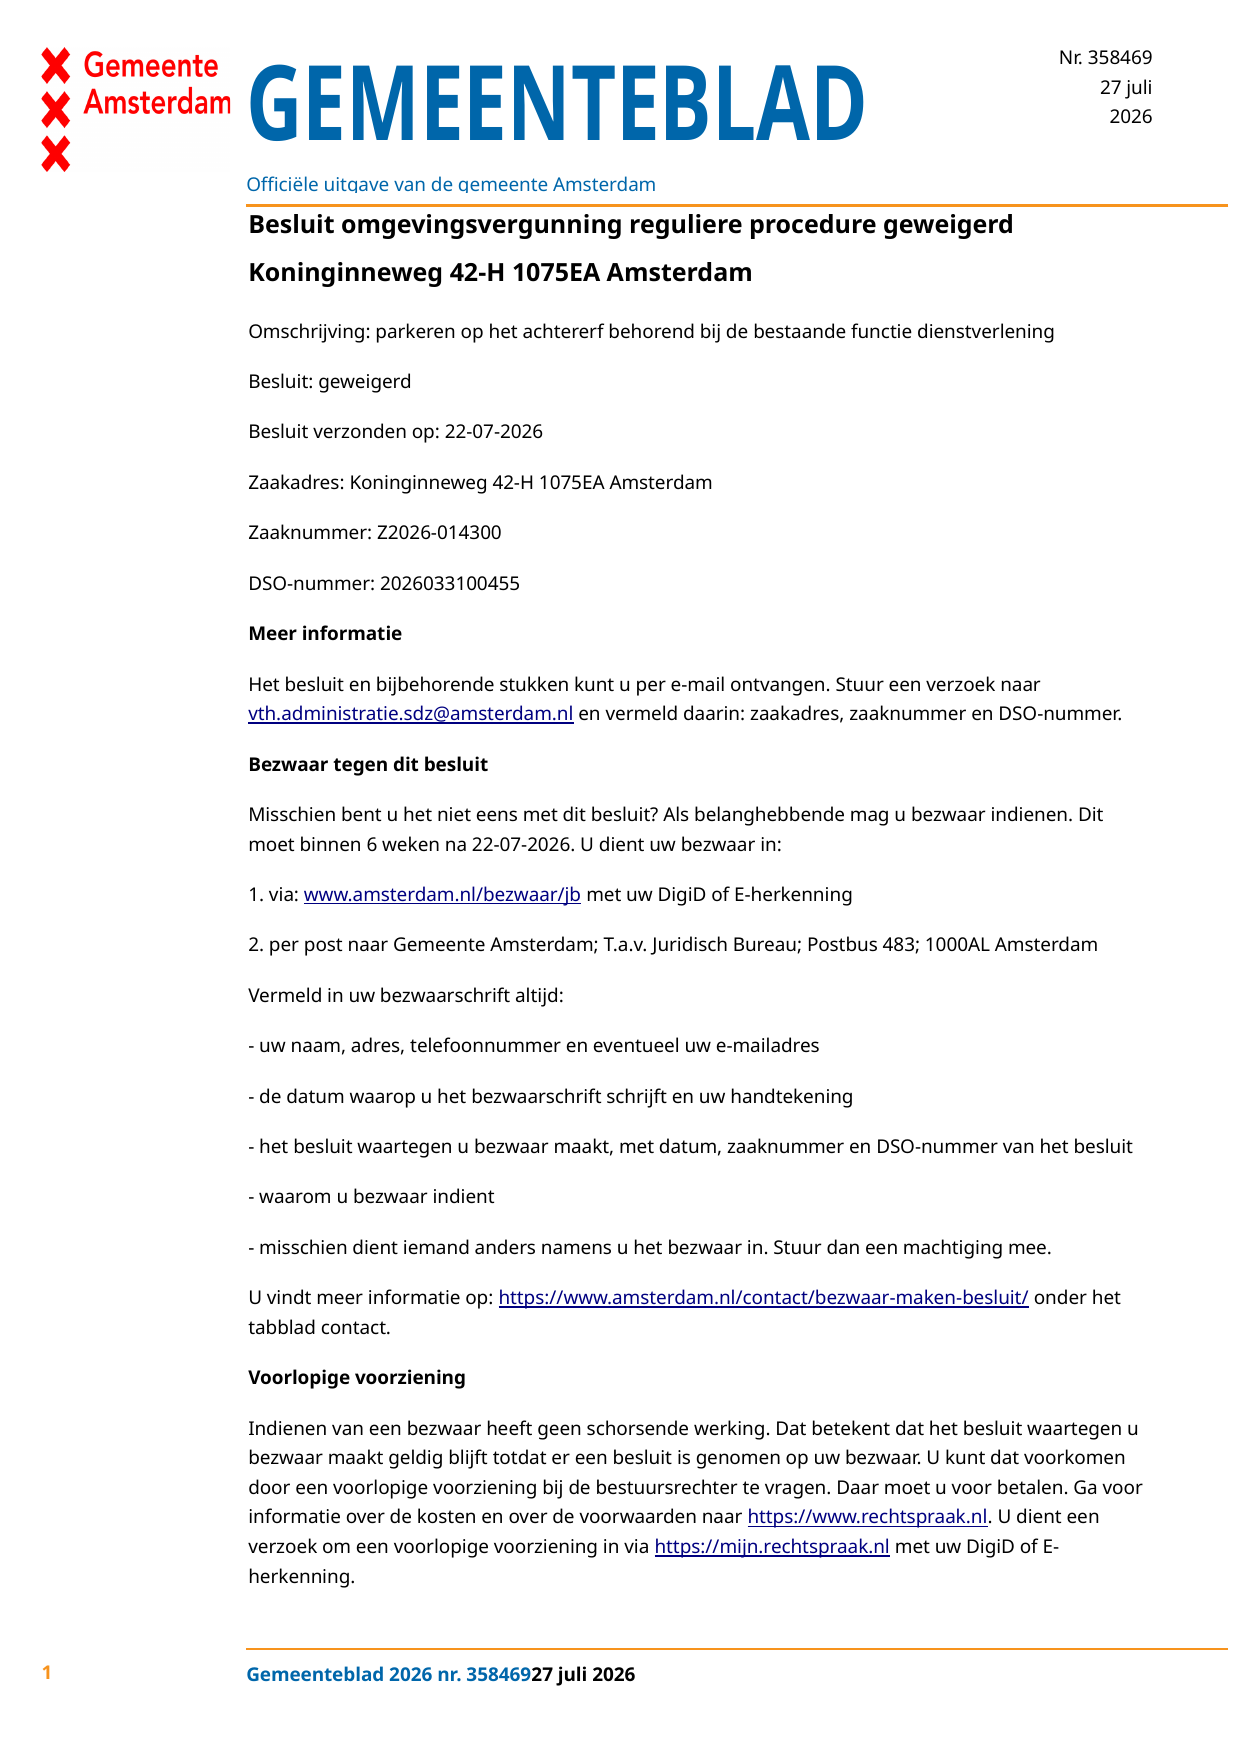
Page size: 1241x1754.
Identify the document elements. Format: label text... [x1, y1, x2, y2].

text Indienen van een bezwaar heeft geen schorsende werking. Dat betekent dat het besluit waartegen u bezwaar maakt geldig blijft totdat er een besluit is genomen op uw bezwaar. U kunt dat voorkomen door een voorlopige voorziening bij de bestuursrechter te vragen. Daar moet u voor betalen. Ga voor informatie over de kosten en over de voorwaarden naar https://www.rechtspraak.nl. U dient een verzoek om een voorlopige voorziening in via https://mijn.rechtspraak.nl met uw DigiD of E-herkenning. [248, 1415, 1152, 1589]
text 2. per post naar Gemeente Amsterdam; T.a.v. Juridisch Bureau; Postbus 483; 1000AL Amsterdam [248, 932, 1152, 957]
text Misschien bent u het niet eens met dit besluit? Als belanghebbende mag u bezwaar indienen. Dit moet binnen 6 weken na 22-07-2026. U dient uw bezwaar in: [248, 801, 1152, 857]
text Omschrijving: parkeren op het achtererf behorend bij de bestaande functie dienstverlening [248, 318, 1152, 344]
text - misschien dient iemand anders namens u het bezwaar in. Stuur dan een machtiging mee. [248, 1234, 1152, 1260]
text Vermeld in uw bezwaarschrift altijd: [248, 982, 1152, 1008]
text - waarom u bezwaar indient [248, 1184, 1152, 1209]
text - uw naam, adres, telefoonnummer en eventueel uw e-mailadres [248, 1032, 1152, 1058]
text Besluit omgevingsvergunning reguliere procedure geweigerd Koninginneweg 42-H 1075EA Amsterdam [248, 207, 1152, 288]
text Besluit: geweigerd [248, 368, 1152, 394]
text Besluit verzonden op: 22-07-2026 [248, 419, 1152, 444]
text - de datum waarop u het bezwaarschrift schrijft en uw handtekening [248, 1083, 1152, 1109]
text - het besluit waartegen u bezwaar maakt, met datum, zaaknummer en DSO-nummer van het besluit [248, 1133, 1152, 1159]
text Het besluit en bijbehorende stukken kunt u per e-mail ontvangen. Stuur een verzoek naar vth.administratie.sdz@amsterdam.nl en vermeld daarin: zaakadres, zaaknummer en DSO-nummer. [248, 671, 1152, 726]
text DSO-nummer: 2026033100455 [248, 570, 1152, 596]
text Meer informatie [248, 620, 1152, 646]
text Zaaknummer: Z2026-014300 [248, 519, 1152, 545]
text Voorlopige voorziening [248, 1364, 1152, 1390]
picture [41, 47, 231, 172]
text 1. via: www.amsterdam.nl/bezwaar/jb met uw DigiD of E-herkenning [248, 881, 1152, 907]
text Zaakadres: Koninginneweg 42-H 1075EA Amsterdam [248, 469, 1152, 495]
text U vindt meer informatie op: https://www.amsterdam.nl/contact/bezwaar-maken-besluit/ onder het tabblad contact. [248, 1284, 1152, 1340]
text Bezwaar tegen dit besluit [248, 751, 1152, 777]
